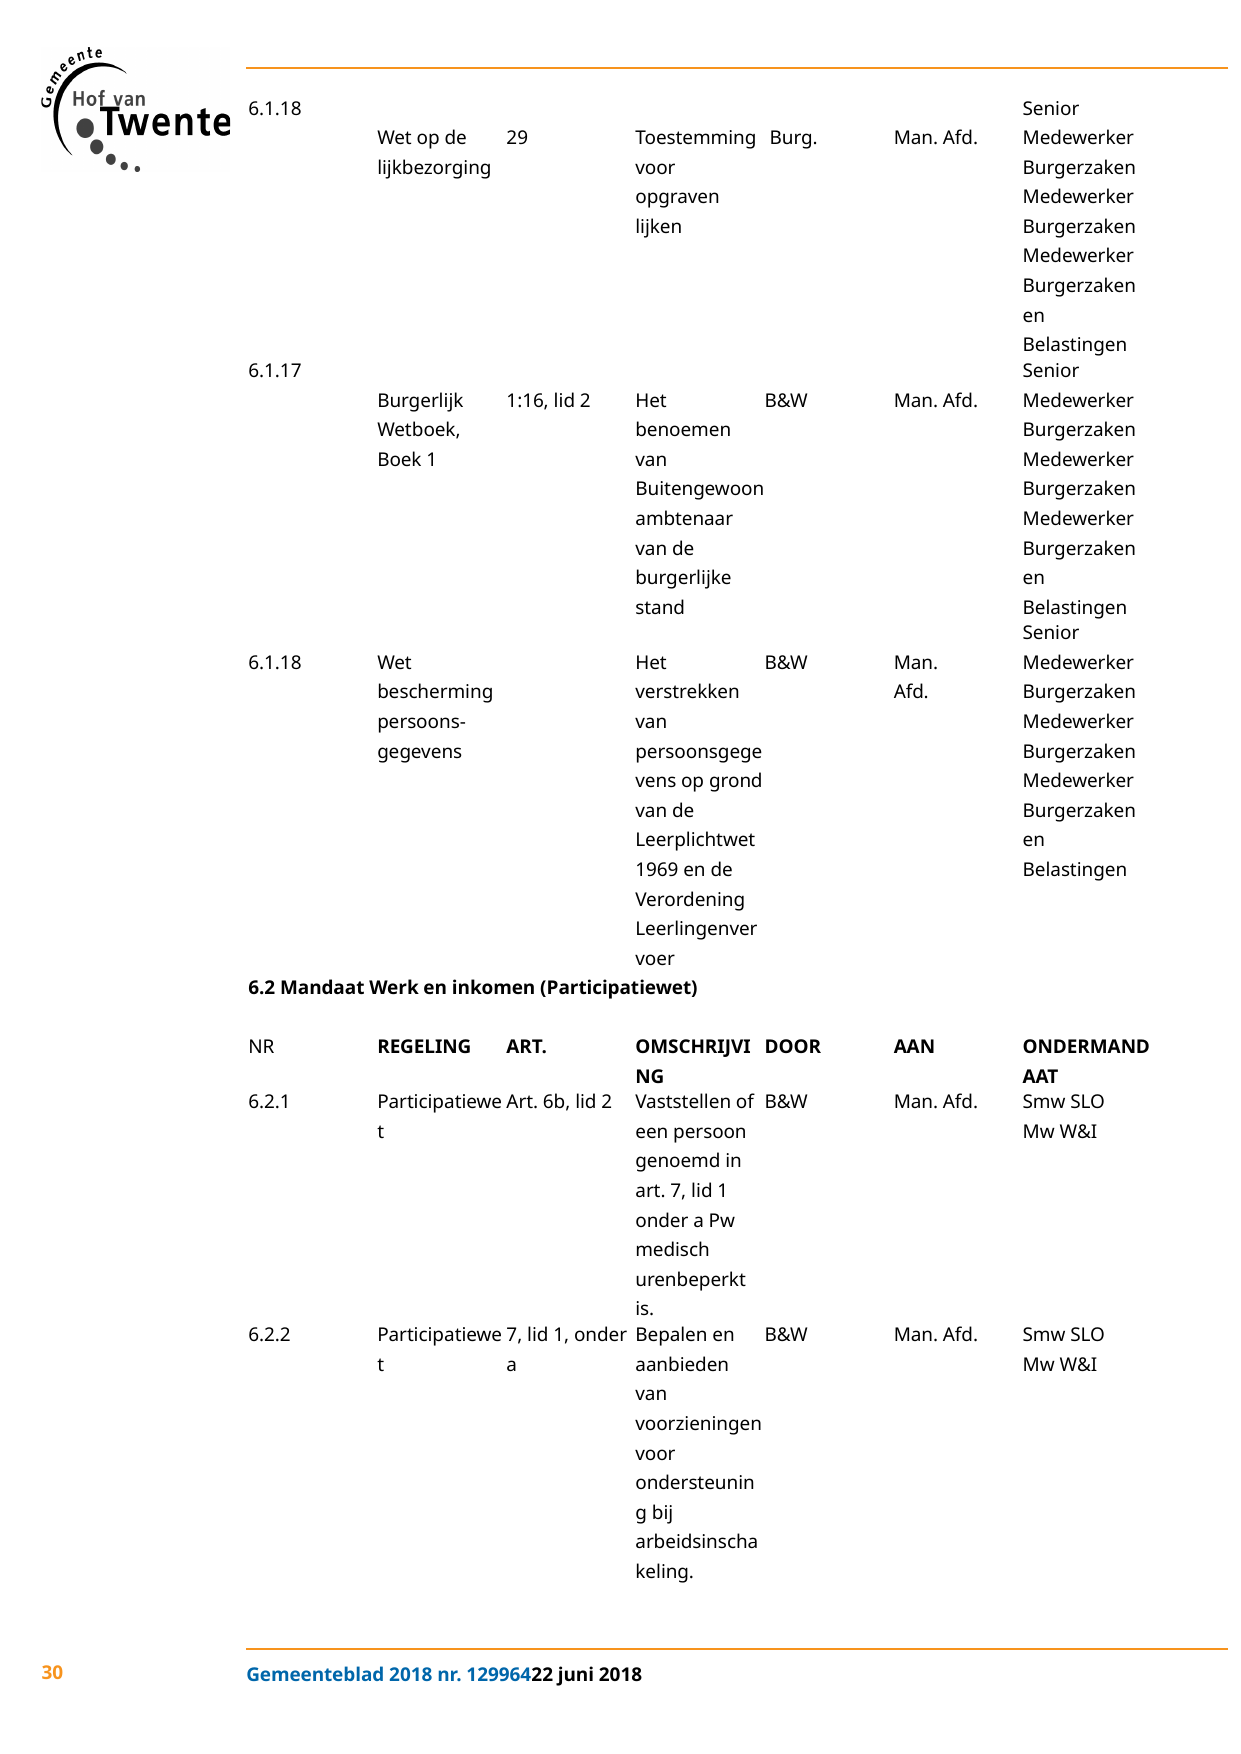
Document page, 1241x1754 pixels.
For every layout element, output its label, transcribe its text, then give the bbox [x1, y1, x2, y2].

table_cell B&W [764, 1321, 893, 1584]
table_cell 7, lid 1, onder a [506, 1321, 635, 1584]
table_cell Vaststellen of een persoon genoemd in art. 7, lid 1 onder a Pw medisch urenbeperkt is. [635, 1089, 764, 1321]
table_cell Burgerlijk Wetboek, Boek 1 [377, 357, 506, 619]
table_cell B&W [764, 357, 893, 619]
table_cell 1:16, lid 2 [506, 357, 635, 619]
table_header OMSCHRIJVING [635, 1033, 764, 1088]
table_cell 29 [506, 95, 635, 357]
table_cell 6.1.18 [248, 95, 377, 357]
table_cell B&W [764, 620, 893, 971]
table_cell [506, 620, 635, 971]
table_cell Toestemming voor opgraven lijken [635, 95, 764, 357]
picture [41, 47, 231, 172]
table_header REGELING [377, 1033, 506, 1088]
table_cell Het benoemen van Buitengewoon ambtenaar van de burgerlijke stand [635, 357, 764, 619]
table_header ONDERMANDAAT [1023, 1033, 1152, 1088]
table_cell Wet bescherming persoons- gegevens [377, 620, 506, 971]
table_cell Man. Afd. [894, 357, 1022, 619]
table_cell 6.2.2 [248, 1321, 377, 1584]
table_cell Man. Afd. [894, 620, 1022, 971]
table_cell Senior Medewerker Burgerzaken Medewerker Burgerzaken Medewerker Burgerzaken en Belastingen [1023, 620, 1152, 971]
table_cell Wet op de lijkbezorging [377, 95, 506, 357]
table_cell Het verstrekken van persoonsgegevens op grond van de Leerplichtwet 1969 en de Verordening Leerlingenvervoer [635, 620, 764, 971]
table_cell Smw SLO Mw W&I [1023, 1321, 1152, 1584]
table_cell Senior Medewerker Burgerzaken Medewerker Burgerzaken Medewerker Burgerzaken en Belastingen [1023, 95, 1152, 357]
table_cell Senior Medewerker Burgerzaken Medewerker Burgerzaken Medewerker Burgerzaken en Belastingen [1023, 357, 1152, 619]
table_cell Participatiewet [377, 1089, 506, 1321]
table_header ART. [506, 1033, 635, 1088]
table_cell 6.2.1 [248, 1089, 377, 1321]
table_cell Man. Afd. [894, 1089, 1022, 1321]
table_cell B&W [764, 1089, 893, 1321]
table_cell Man. Afd. [894, 1321, 1022, 1584]
table_cell 6.1.17 [248, 357, 377, 619]
table_header NR [248, 1033, 377, 1088]
text 6.2 Mandaat Werk en inkomen (Participatiewet) [248, 974, 1152, 1000]
table_header DOOR [764, 1033, 893, 1088]
table_cell Man. Afd. [894, 95, 1022, 357]
table_cell Smw SLO Mw W&I [1023, 1089, 1152, 1321]
table_cell Burg. [764, 95, 893, 357]
table_header AAN [894, 1033, 1022, 1088]
table_cell Participatiewet [377, 1321, 506, 1584]
table_cell Bepalen en aanbieden van voorzieningen voor ondersteuning bij arbeidsinschakeling. [635, 1321, 764, 1584]
table_cell Art. 6b, lid 2 [506, 1089, 635, 1321]
table_cell 6.1.18 [248, 620, 377, 971]
